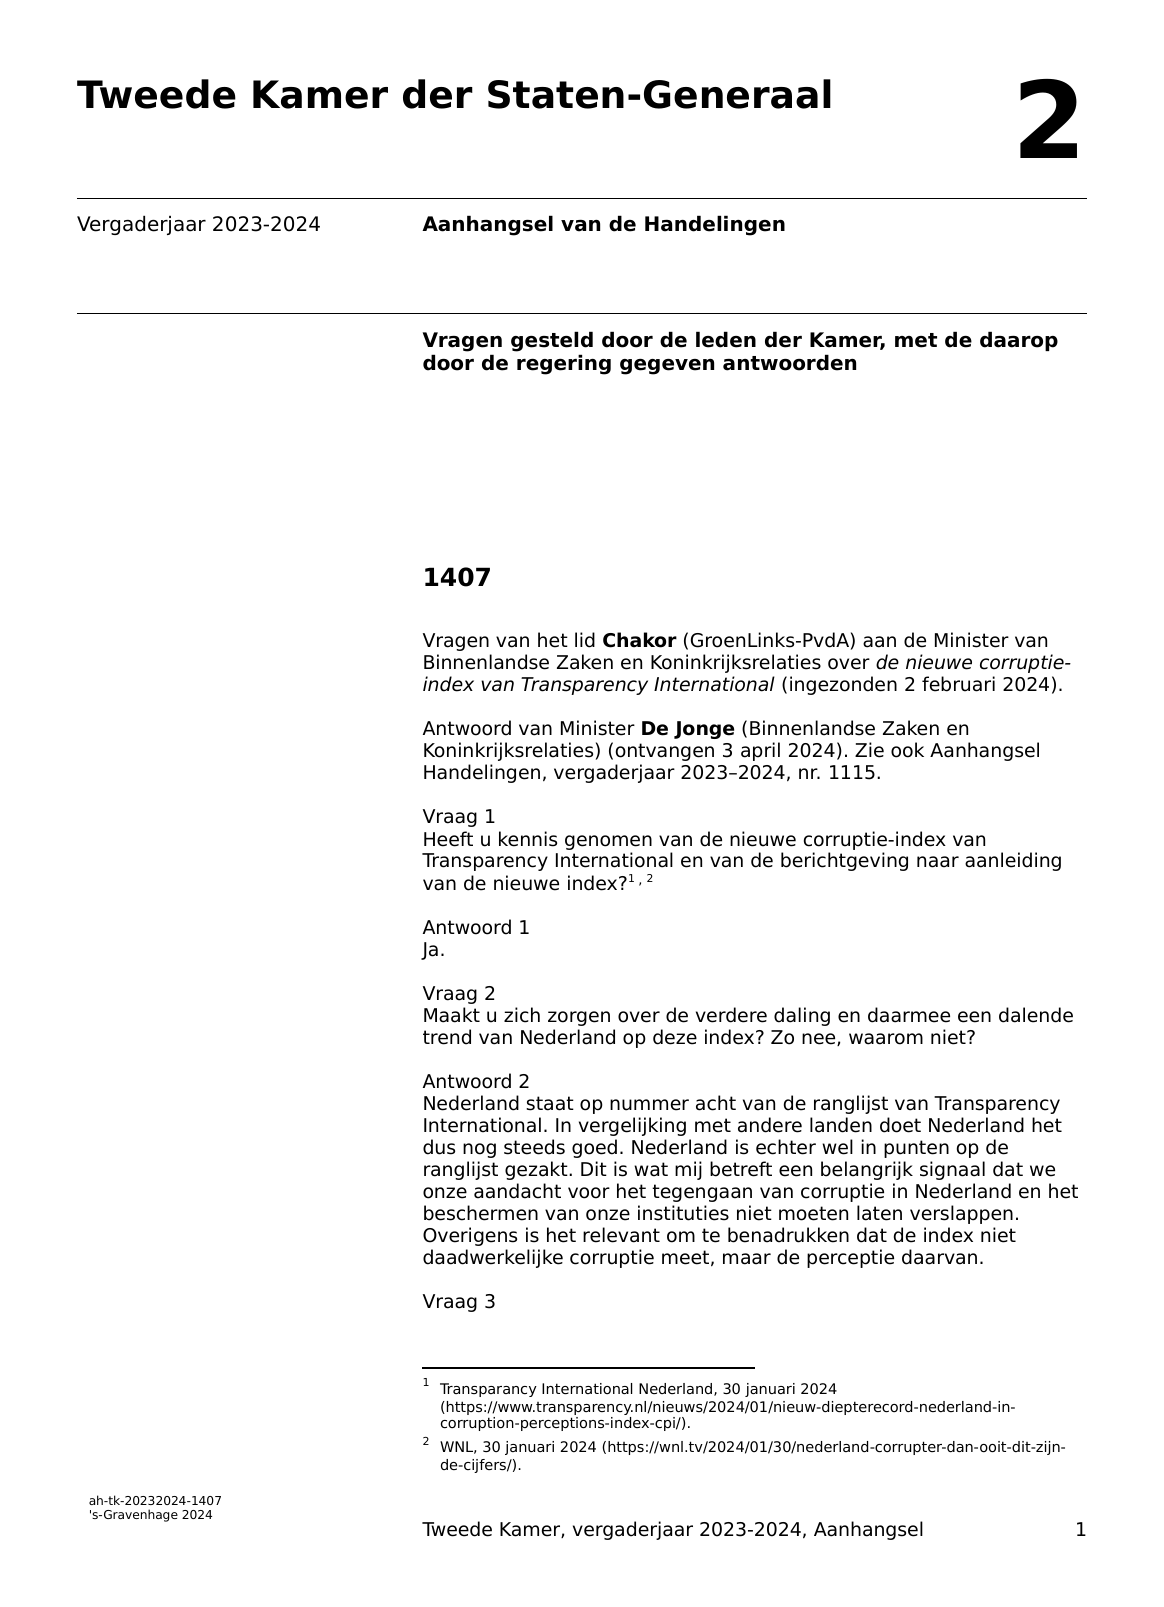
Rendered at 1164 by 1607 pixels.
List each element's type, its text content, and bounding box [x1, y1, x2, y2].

text WNL, 30 januari 2024 (https://wnl.tv/2024/01/30/nederland-corrupter-dan-ooit-dit-zijn-de-cijfers/). [422, 1435, 1087, 1474]
table_cell Vragen gesteld door de leden der Kamer, met de daarop door de regering gegeven antwoorden [422, 314, 1087, 375]
text Nederland staat op nummer acht van de ranglijst van Transparency International. In vergelijking met andere landen doet Nederland het dus nog steeds goed. Nederland is echter wel in punten op de ranglijst gezakt. Dit is wat mij betreft een belangrijk signaal dat we onze aandacht voor het tegengaan van corruptie in Nederland en het beschermen van onze instituties niet moeten laten verslappen. Overigens is het relevant om te benadrukken dat de index niet daadwerkelijke corruptie meet, maar de perceptie daarvan. [422, 1093, 1087, 1269]
text Maakt u zich zorgen over de verdere daling en daarmee een dalende trend van Nederland op deze index? Zo nee, waarom niet? [422, 1005, 1087, 1049]
table_header 2 [886, 59, 1087, 198]
text 1407 [422, 563, 1087, 592]
text 's-Gravenhage 2024 [88, 1508, 323, 1522]
text Vragen van het lid Chakor (GroenLinks-PvdA) aan de Minister van Binnenlandse Zaken en Koninkrijksrelaties over de nieuwe corruptie-index van Transparency International (ingezonden 2 februari 2024). [422, 630, 1087, 696]
text Antwoord 2 [422, 1071, 1087, 1093]
table_cell Vergaderjaar 2023-2024 [77, 199, 422, 313]
text Ja. [422, 938, 1087, 961]
text Vraag 3 [422, 1291, 1087, 1313]
text Vraag 2 [422, 983, 1087, 1005]
table_header Tweede Kamer der Staten-Generaal [77, 59, 886, 198]
text ah-tk-20232024-1407 [88, 1494, 323, 1508]
text Transparancy International Nederland, 30 januari 2024 (https://www.transparency.nl/nieuws/2024/01/nieuw-diepterecord-nederland-in-corruption-perceptions-index-cpi/). [422, 1377, 1087, 1432]
text Antwoord 1 [422, 917, 1087, 938]
text Antwoord van Minister De Jonge (Binnenlandse Zaken en Koninkrijksrelaties) (ontvangen 3 april 2024). Zie ook Aanhangsel Handelingen, vergaderjaar 2023–2024, nr. 1115. [422, 718, 1087, 784]
text Heeft u kennis genomen van de nieuwe corruptie-index van Transparency International en van de berichtgeving naar aanleiding van de nieuwe index?, [422, 828, 1087, 894]
text Vraag 1 [422, 806, 1087, 828]
table_cell Aanhangsel van de Handelingen [422, 199, 1087, 313]
table_cell [77, 314, 422, 375]
